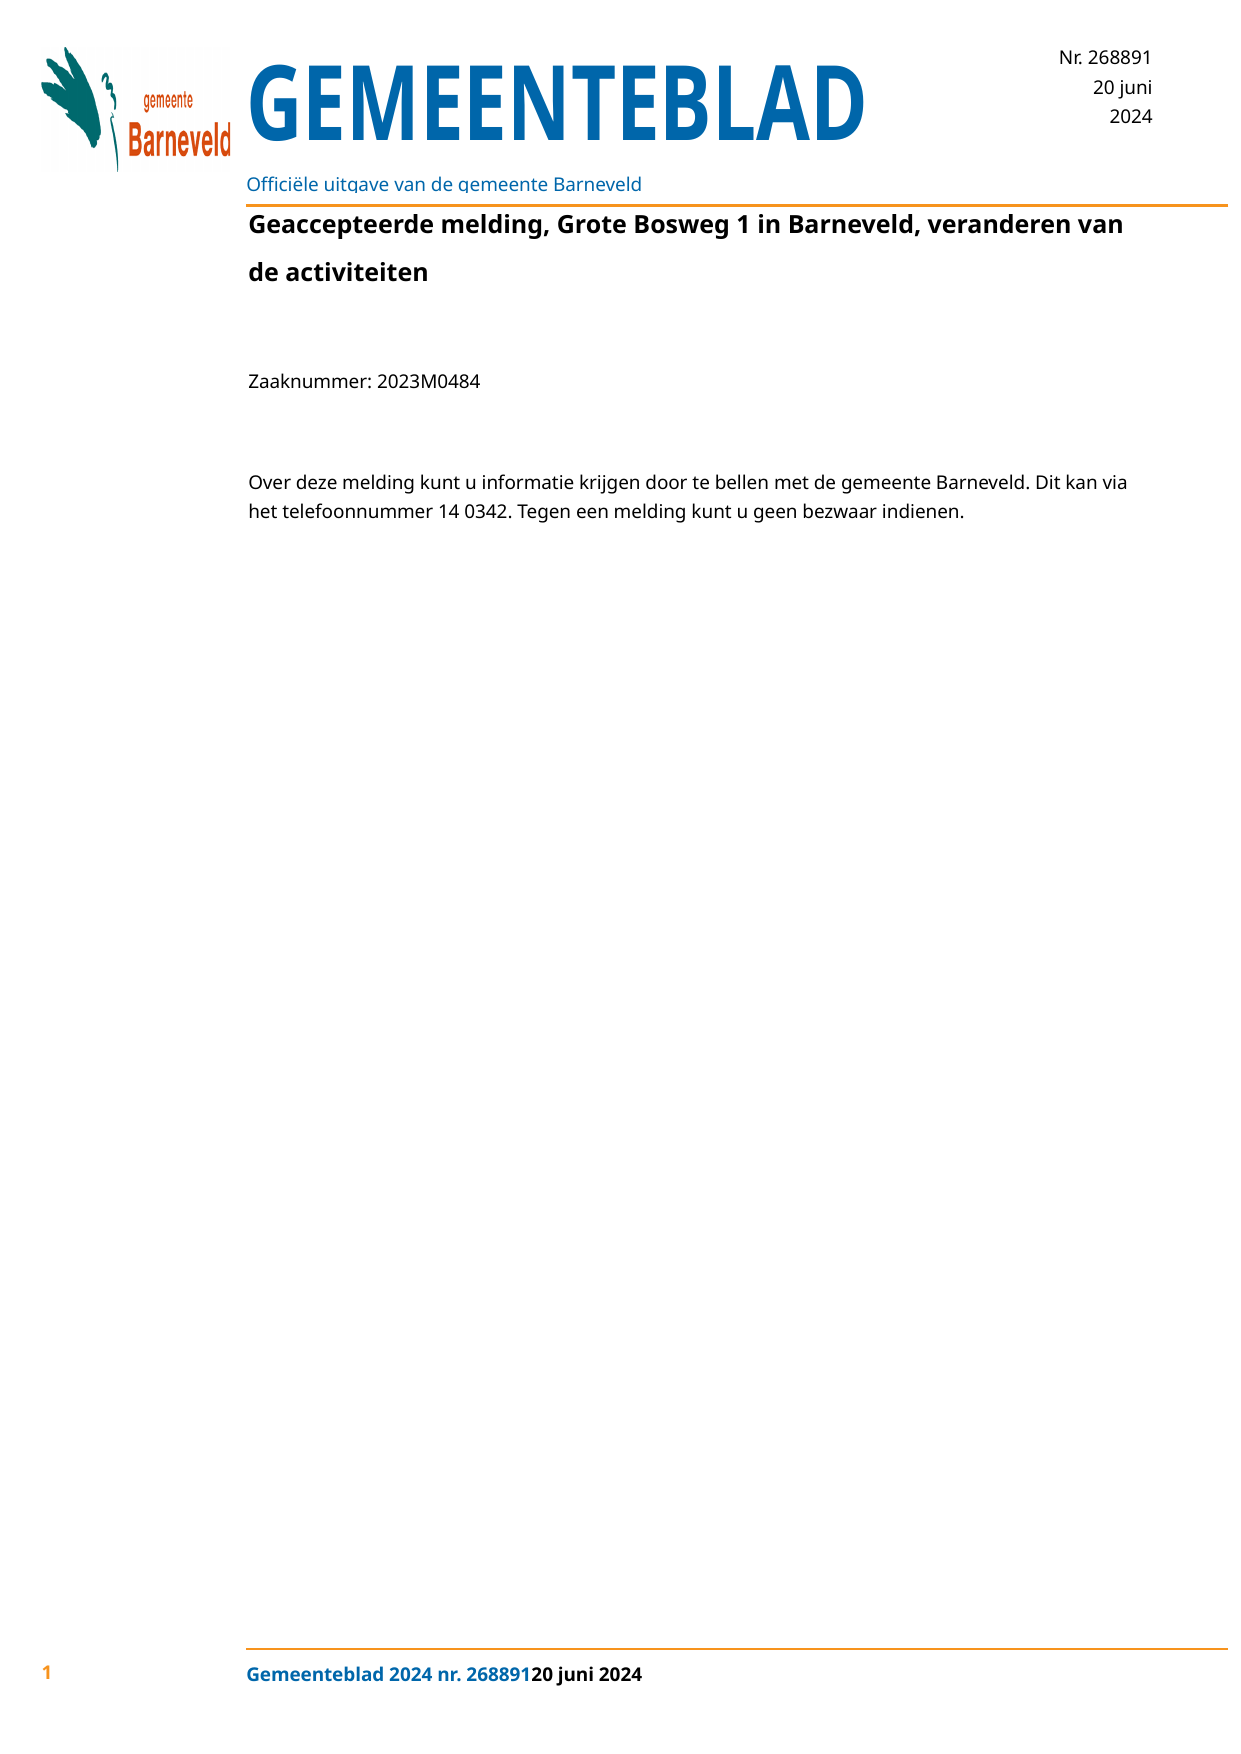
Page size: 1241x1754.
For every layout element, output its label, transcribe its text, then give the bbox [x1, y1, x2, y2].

text Geaccepteerde melding, Grote Bosweg 1 in Barneveld, veranderen van de activiteiten [248, 207, 1152, 288]
picture [41, 47, 231, 172]
text Zaaknummer: 2023M0484 [248, 368, 1152, 394]
text Over deze melding kunt u informatie krijgen door te bellen met de gemeente Barneveld. Dit kan via het telefoonnummer 14 0342. Tegen een melding kunt u geen bezwaar indienen. [248, 469, 1152, 524]
